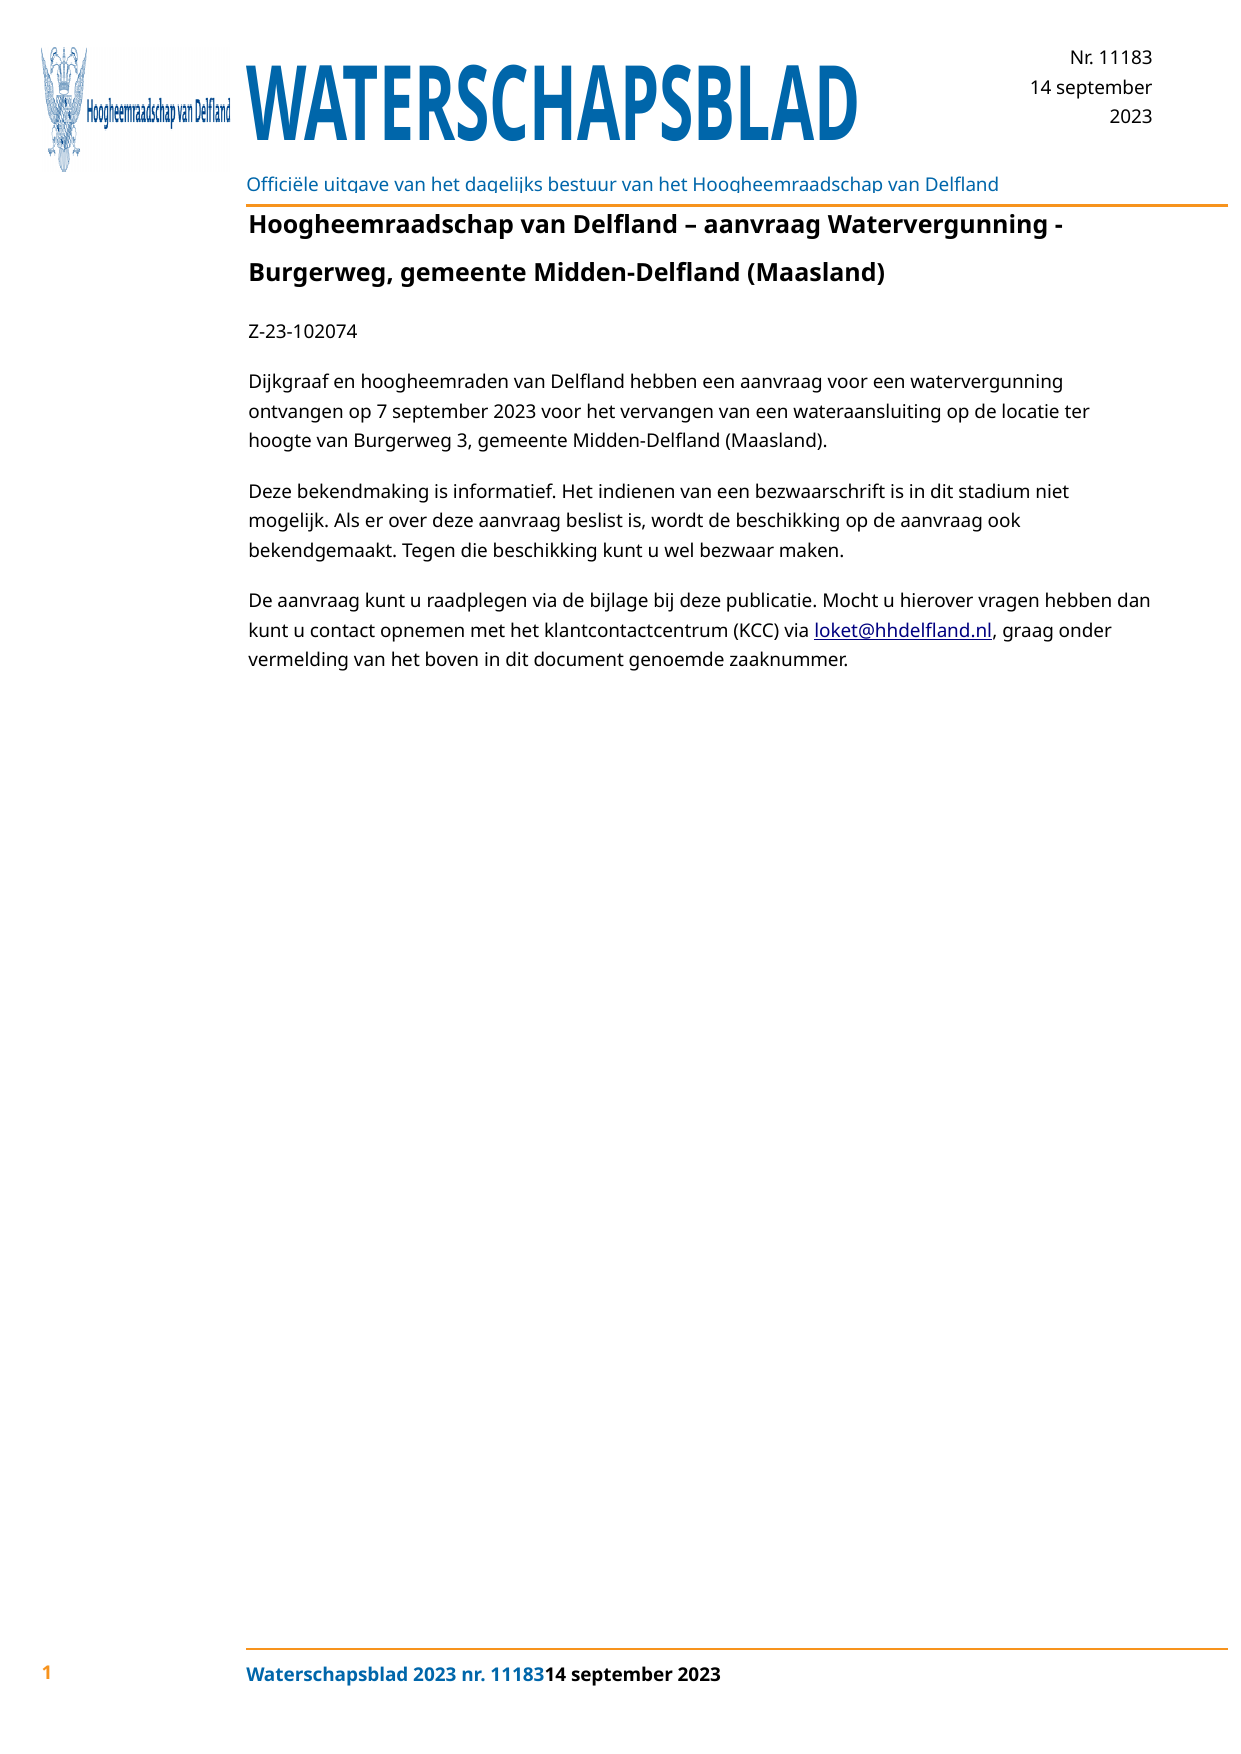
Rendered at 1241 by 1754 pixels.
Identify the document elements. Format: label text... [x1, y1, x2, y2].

text Z-23-102074 [248, 318, 1152, 344]
picture [41, 47, 231, 172]
text Hoogheemraadschap van Delfland – aanvraag Watervergunning - Burgerweg, gemeente Midden-Delfland (Maasland) [248, 207, 1152, 288]
text De aanvraag kunt u raadplegen via de bijlage bij deze publicatie. Mocht u hierover vragen hebben dan kunt u contact opnemen met het klantcontactcentrum (KCC) via loket@hhdelfland.nl, graag onder vermelding van het boven in dit document genoemde zaaknummer. [248, 587, 1152, 672]
text Deze bekendmaking is informatief. Het indienen van een bezwaarschrift is in dit stadium niet mogelijk. Als er over deze aanvraag beslist is, wordt de beschikking op de aanvraag ook bekendgemaakt. Tegen die beschikking kunt u wel bezwaar maken. [248, 478, 1152, 563]
text Dijkgraaf en hoogheemraden van Delfland hebben een aanvraag voor een watervergunning ontvangen op 7 september 2023 voor het vervangen van een wateraansluiting op de locatie ter hoogte van Burgerweg 3, gemeente Midden-Delfland (Maasland). [248, 368, 1152, 453]
